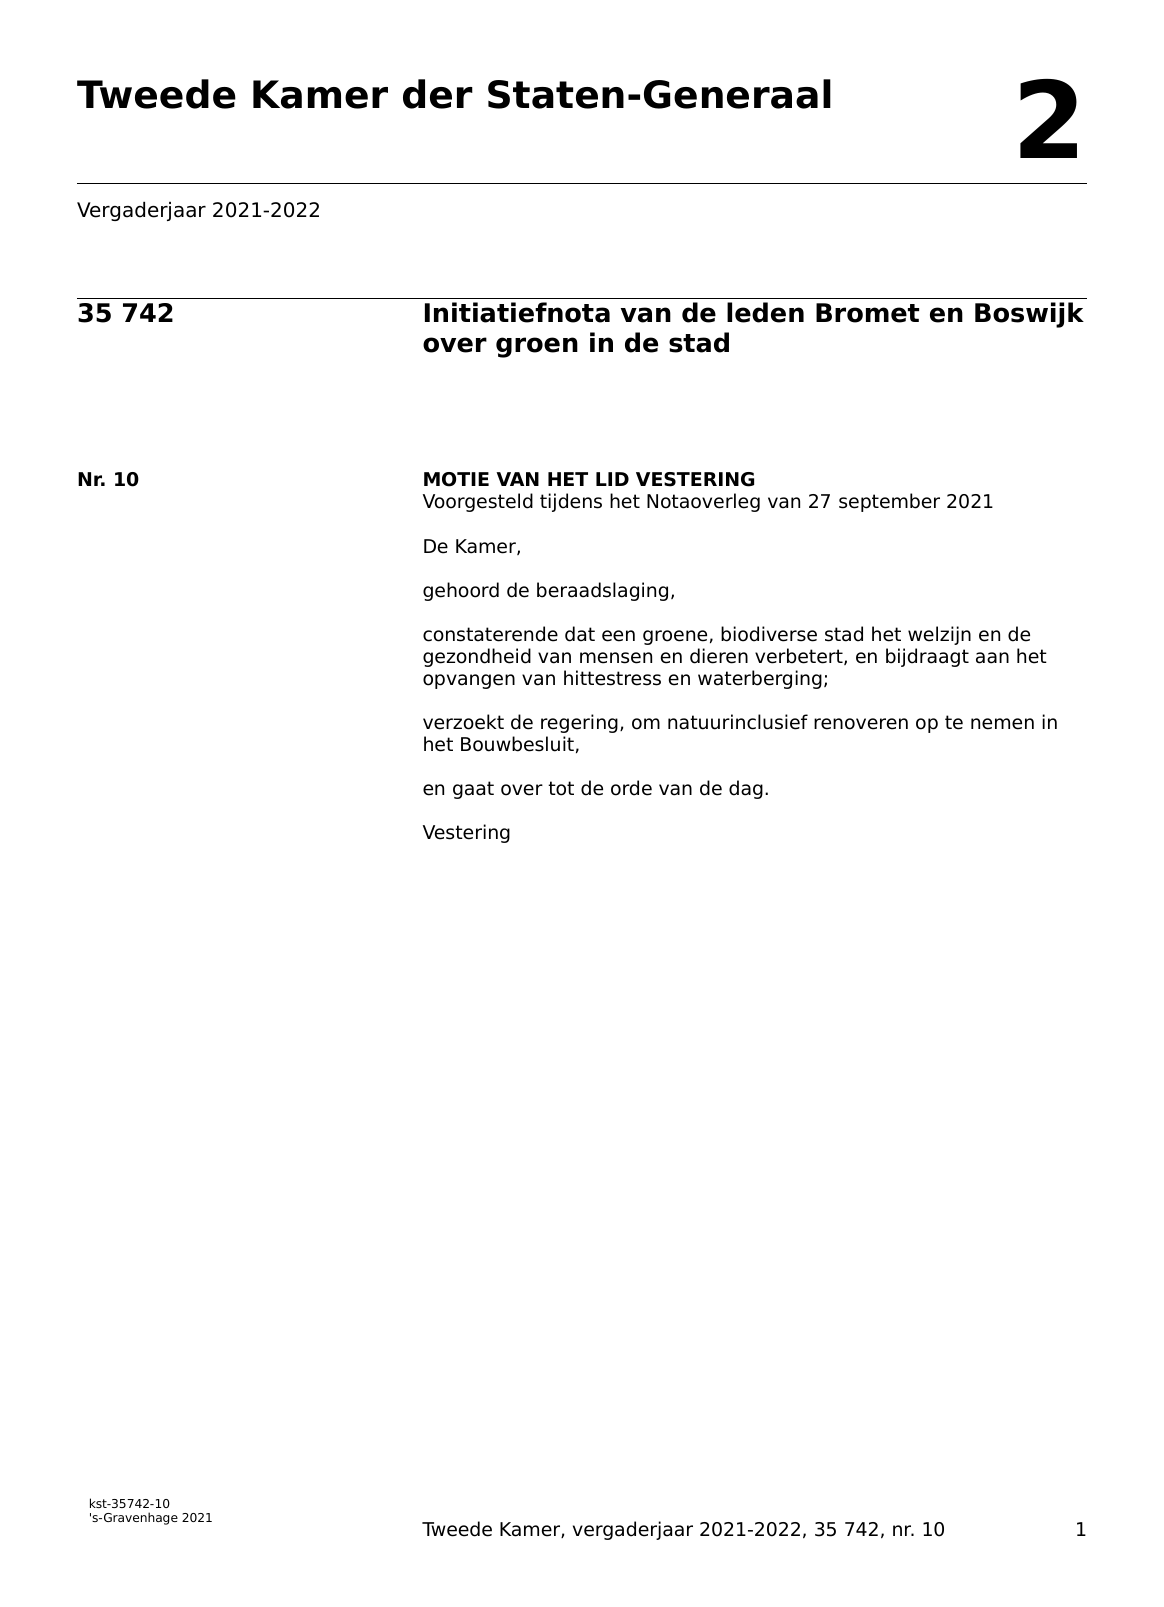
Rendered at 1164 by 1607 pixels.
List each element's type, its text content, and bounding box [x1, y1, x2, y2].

text verzoekt de regering, om natuurinclusief renoveren op te nemen in het Bouwbesluit, [422, 712, 1087, 756]
subtitle 35 742 Initiatiefnota van de leden Bromet en Boswijk over groen in de stad [77, 299, 1087, 358]
text Vestering [422, 822, 1087, 844]
subtitle Nr. 10 MOTIE VAN HET LID VESTERING [77, 469, 1087, 491]
table_header 2 [886, 59, 1087, 183]
text kst-35742-10 [88, 1497, 323, 1511]
text De Kamer, [422, 536, 1087, 557]
table_header Tweede Kamer der Staten-Generaal [77, 59, 886, 183]
text en gaat over tot de orde van de dag. [422, 778, 1087, 800]
table_cell Vergaderjaar 2021-2022 [77, 184, 1087, 298]
text gehoord de beraadslaging, [422, 580, 1087, 602]
text Voorgesteld tijdens het Notaoverleg van 27 september 2021 [422, 491, 1087, 513]
text 's-Gravenhage 2021 [88, 1511, 323, 1525]
text constaterende dat een groene, biodiverse stad het welzijn en de gezondheid van mensen en dieren verbetert, en bijdraagt aan het opvangen van hittestress en waterberging; [422, 624, 1087, 690]
